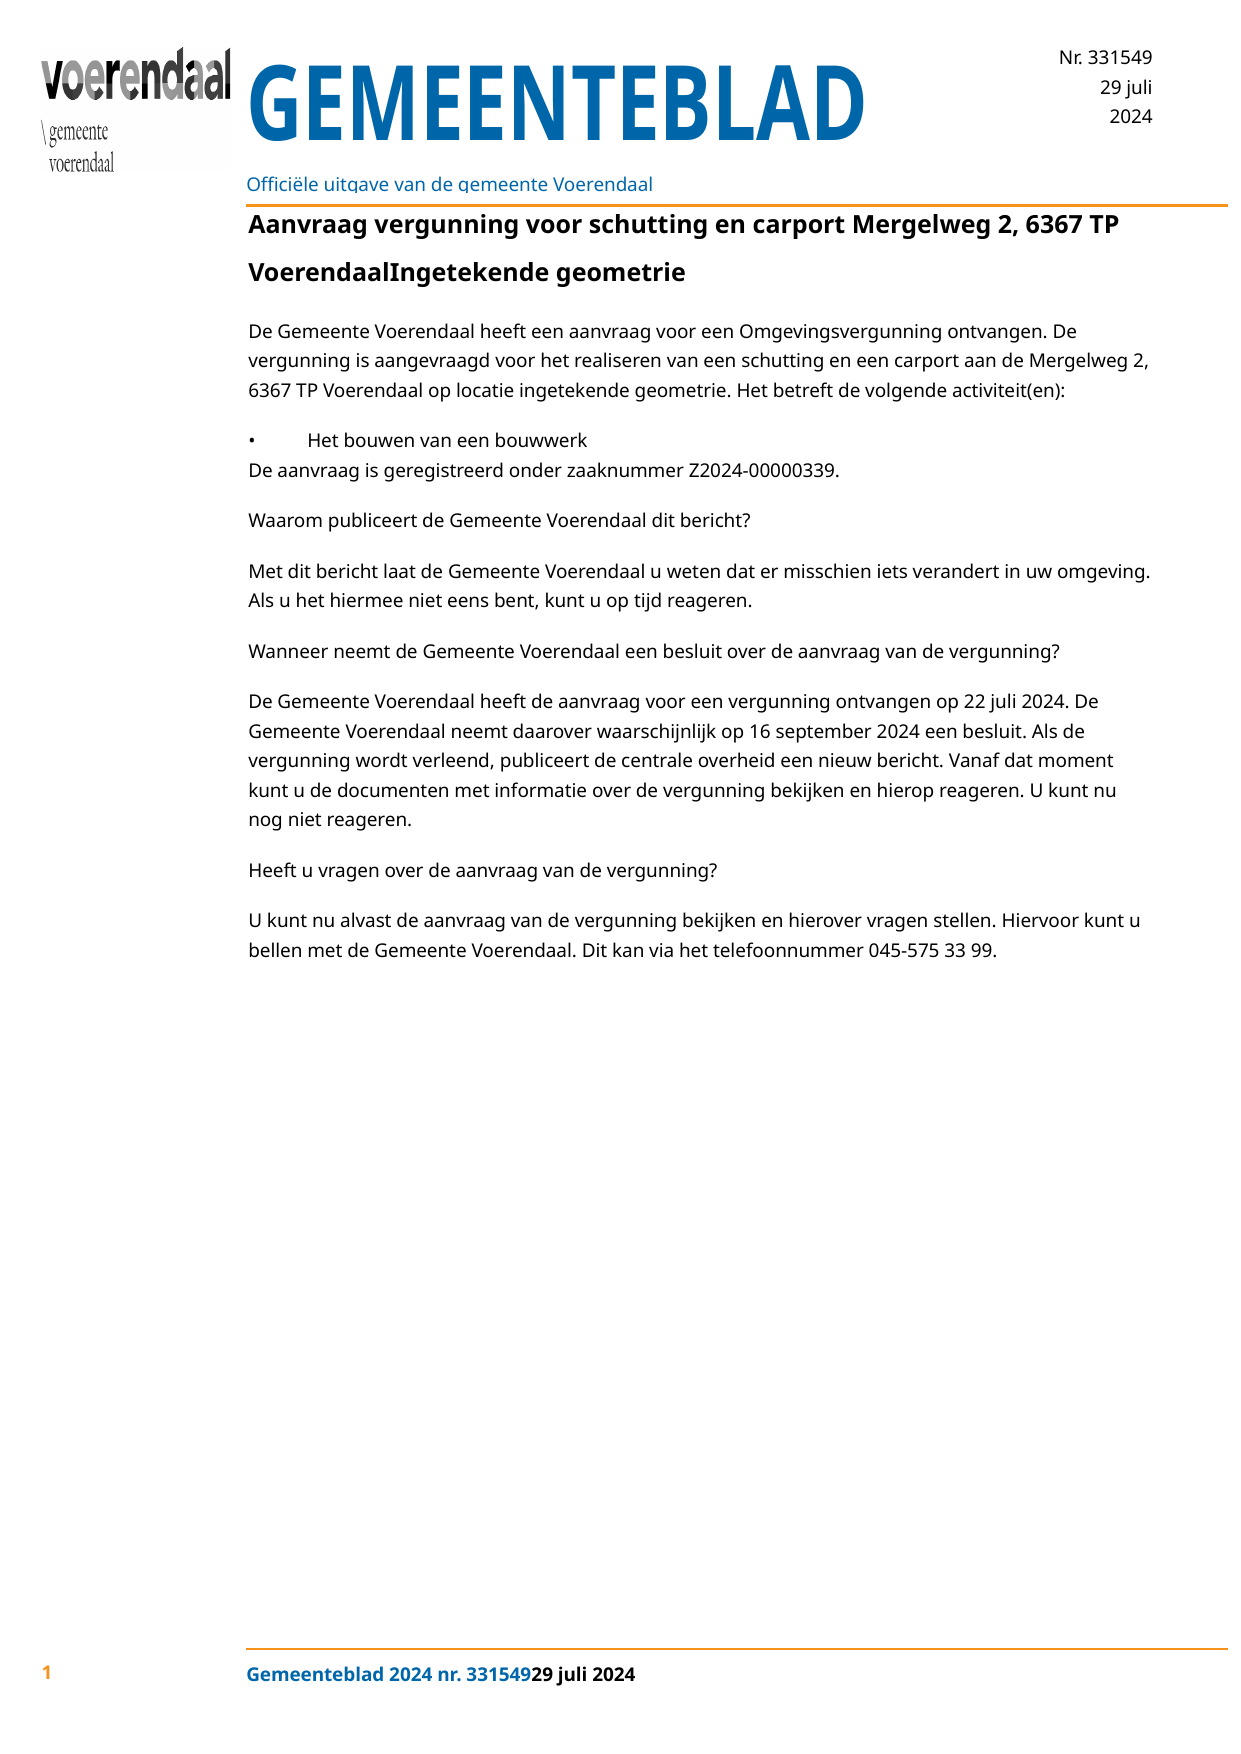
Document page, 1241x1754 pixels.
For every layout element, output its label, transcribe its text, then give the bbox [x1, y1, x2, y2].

text Wanneer neemt de Gemeente Voerendaal een besluit over de aanvraag van de vergunning? [248, 638, 1152, 664]
text Met dit bericht laat de Gemeente Voerendaal u weten dat er misschien iets verandert in uw omgeving. Als u het hiermee niet eens bent, kunt u op tijd reageren. [248, 558, 1152, 613]
text Aanvraag vergunning voor schutting en carport Mergelweg 2, 6367 TP VoerendaalIngetekende geometrie [248, 207, 1152, 288]
text De aanvraag is geregistreerd onder zaaknummer Z2024-00000339. [248, 457, 1152, 483]
text Waarom publiceert de Gemeente Voerendaal dit bericht? [248, 507, 1152, 533]
text De Gemeente Voerendaal heeft een aanvraag voor een Omgevingsvergunning ontvangen. De vergunning is aangevraagd voor het realiseren van een schutting en een carport aan de Mergelweg 2, 6367 TP Voerendaal op locatie ingetekende geometrie. Het betreft de volgende activiteit(en): [248, 318, 1152, 403]
text Heeft u vragen over de aanvraag van de vergunning? [248, 857, 1152, 883]
picture [41, 47, 231, 172]
list Het bouwen van een bouwwerk [248, 427, 1152, 453]
text De Gemeente Voerendaal heeft de aanvraag voor een vergunning ontvangen op 22 juli 2024. De Gemeente Voerendaal neemt daarover waarschijnlijk op 16 september 2024 een besluit. Als de vergunning wordt verleend, publiceert de centrale overheid een nieuw bericht. Vanaf dat moment kunt u de documenten met informatie over de vergunning bekijken en hierop reageren. U kunt nu nog niet reageren. [248, 688, 1152, 832]
text U kunt nu alvast de aanvraag van de vergunning bekijken en hierover vragen stellen. Hiervoor kunt u bellen met de Gemeente Voerendaal. Dit kan via het telefoonnummer 045-575 33 99. [248, 907, 1152, 963]
